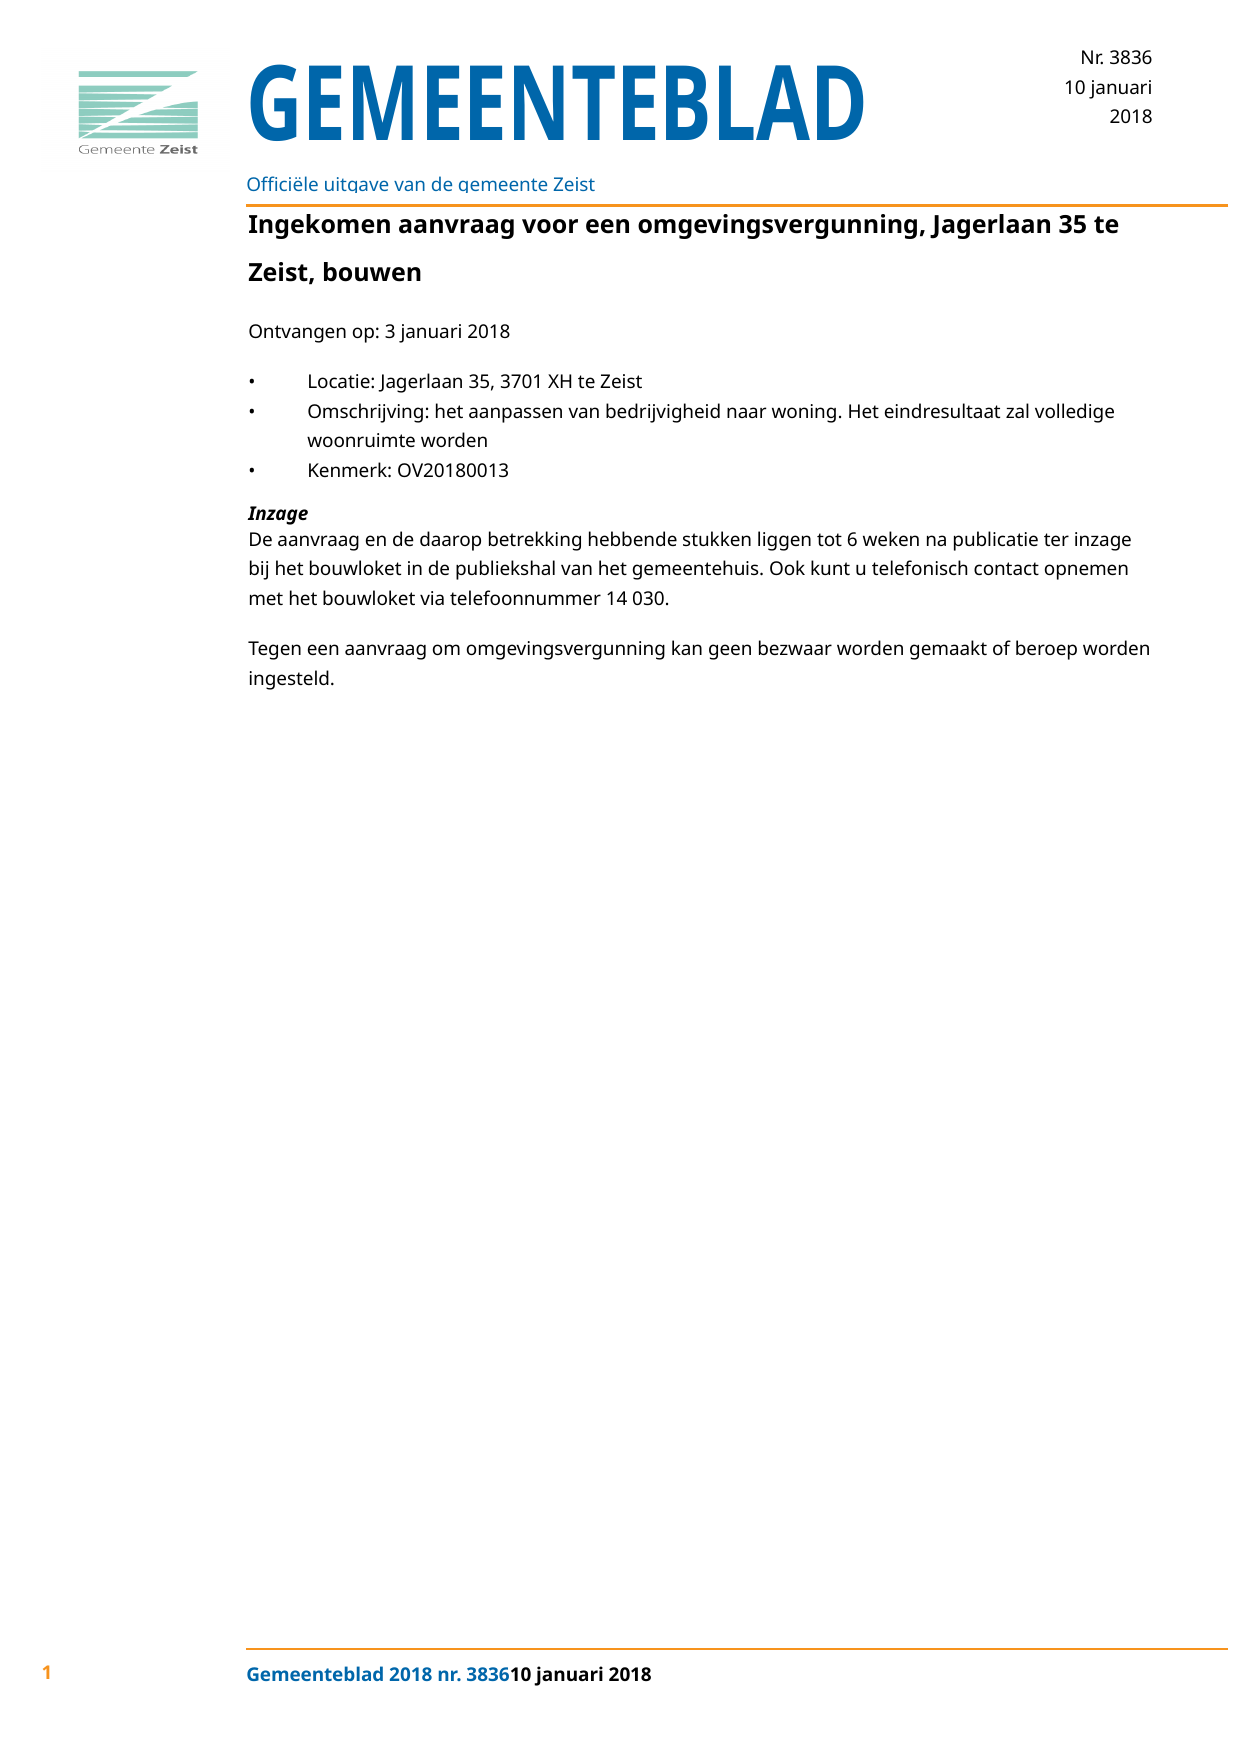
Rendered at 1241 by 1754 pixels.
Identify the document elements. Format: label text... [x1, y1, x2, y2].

list Kenmerk: OV20180013 [248, 457, 1152, 483]
list Omschrijving: het aanpassen van bedrijvigheid naar woning. Het eindresultaat zal volledige woonruimte worden [248, 398, 1152, 453]
list Locatie: Jagerlaan 35, 3701 XH te Zeist [248, 368, 1152, 394]
text Tegen een aanvraag om omgevingsvergunning kan geen bezwaar worden gemaakt of beroep worden ingesteld. [248, 636, 1152, 691]
text De aanvraag en de daarop betrekking hebbende stukken liggen tot 6 weken na publicatie ter inzage bij het bouwloket in de publiekshal van het gemeentehuis. Ook kunt u telefonisch contact opnemen met het bouwloket via telefoonnummer 14 030. [248, 526, 1152, 611]
picture [41, 47, 231, 172]
text Inzage [248, 500, 1152, 526]
text Ontvangen op: 3 januari 2018 [248, 318, 1152, 344]
text Ingekomen aanvraag voor een omgevingsvergunning, Jagerlaan 35 te Zeist, bouwen [248, 207, 1152, 288]
